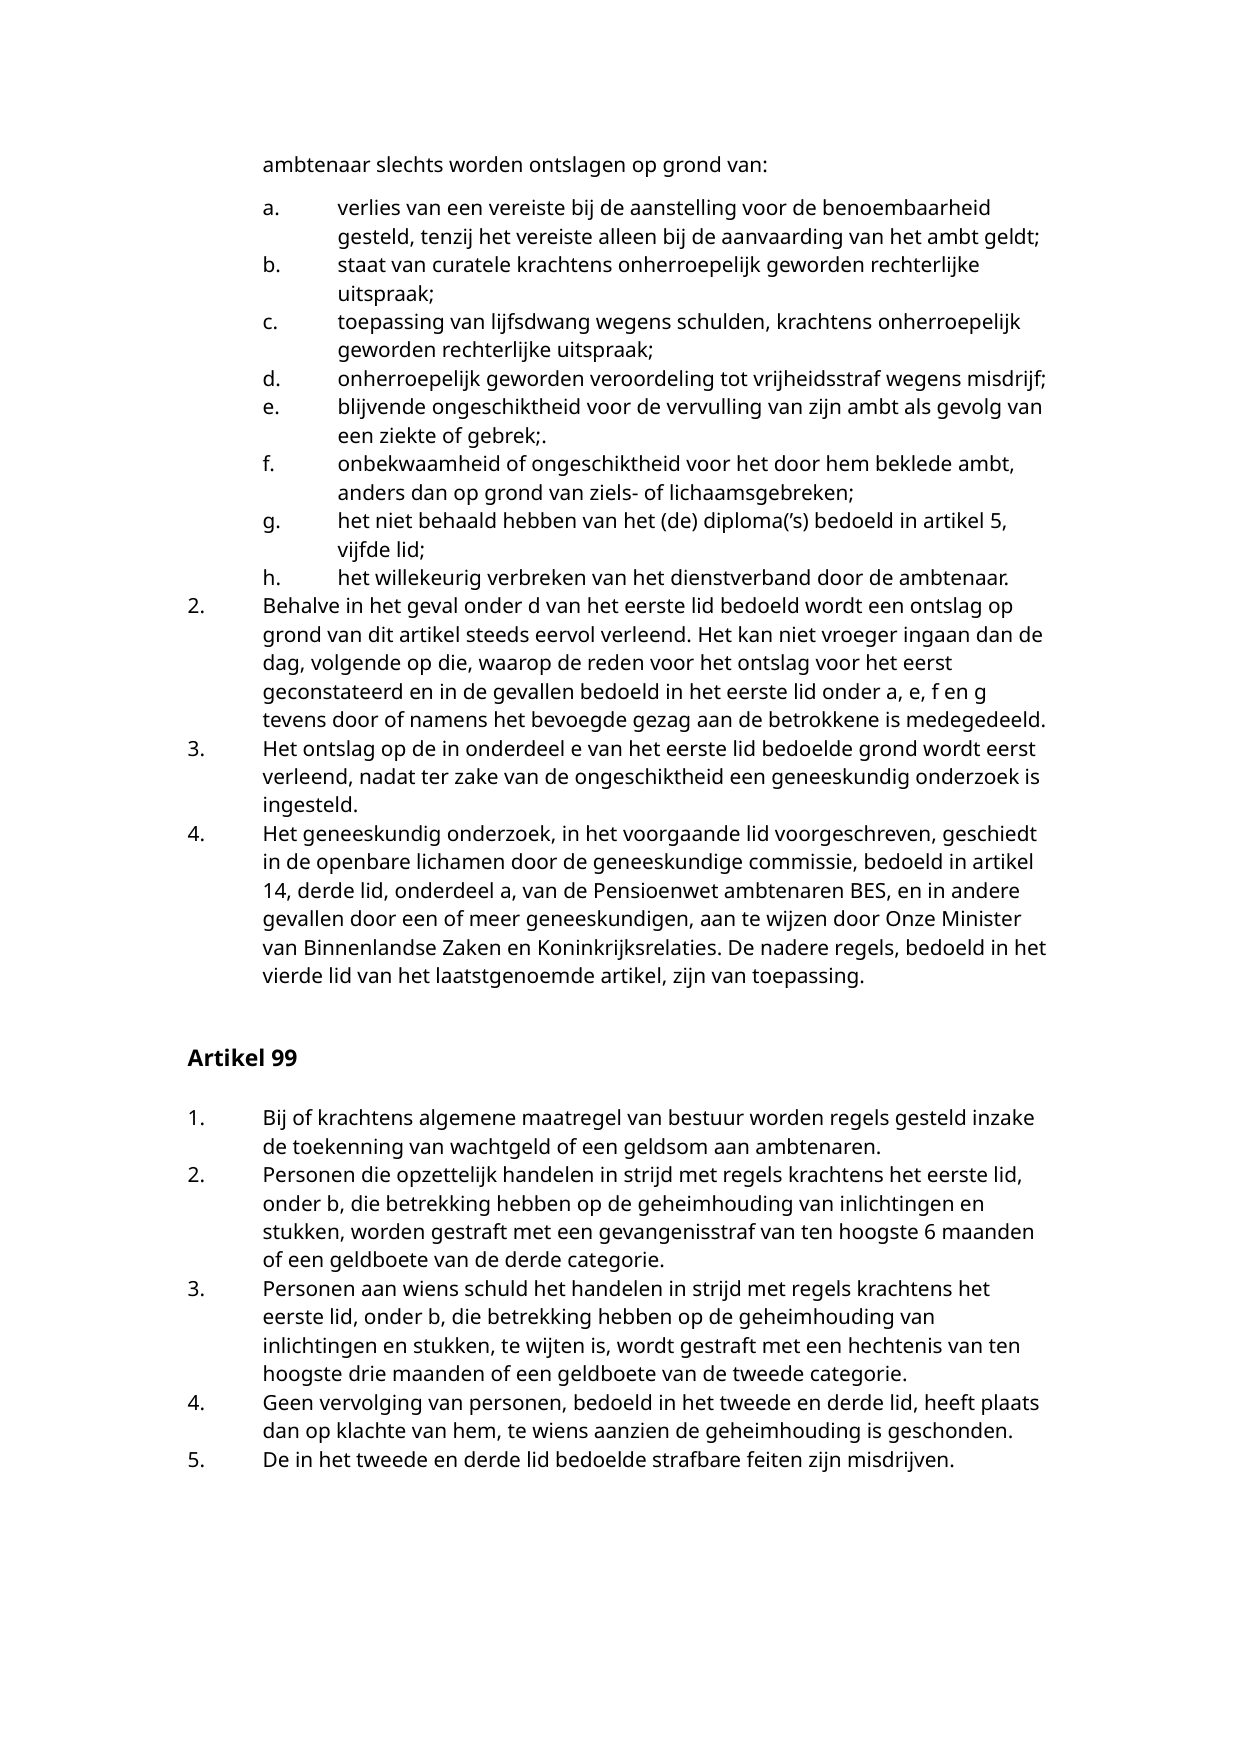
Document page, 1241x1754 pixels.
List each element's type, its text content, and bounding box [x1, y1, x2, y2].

list onbekwaamheid of ongeschiktheid voor het door hem beklede ambt, anders dan op grond van ziels- of lichaamsgebreken; [262, 449, 1053, 506]
list Bij of krachtens algemene maatregel van bestuur worden regels gesteld inzake de toekenning van wachtgeld of een geldsom aan ambtenaren. [187, 1103, 1053, 1160]
list toepassing van lijfsdwang wegens schulden, krachtens onherroepelijk geworden rechterlijke uitspraak; [262, 307, 1053, 364]
list Behalve in het geval onder d van het eerste lid bedoeld wordt een ontslag op grond van dit artikel steeds eervol verleend. Het kan niet vroeger ingaan dan de dag, volgende op die, waarop de reden voor het ontslag voor het eerst geconstateerd en in de gevallen bedoeld in het eerste lid onder a, e, f en g tevens door of namens het bevoegde gezag aan de betrokkene is medegedeeld. [187, 592, 1053, 734]
list Geen vervolging van personen, bedoeld in het tweede en derde lid, heeft plaats dan op klachte van hem, te wiens aanzien de geheimhouding is geschonden. [187, 1388, 1053, 1445]
list Het geneeskundig onderzoek, in het voorgaande lid voorgeschreven, geschiedt in de openbare lichamen door de geneeskundige commissie, bedoeld in artikel 14, derde lid, onderdeel a, van de Pensioenwet ambtenaren BES, en in andere gevallen door een of meer geneeskundigen, aan te wijzen door Onze Minister van Binnenlandse Zaken en Koninkrijksrelaties. De nadere regels, bedoeld in het vierde lid van het laatstgenoemde artikel, zijn van toepassing. [187, 819, 1053, 990]
list verlies van een vereiste bij de aanstelling voor de benoembaarheid gesteld, tenzij het vereiste alleen bij de aanvaarding van het ambt geldt; [262, 193, 1053, 250]
list onherroepelijk geworden veroordeling tot vrijheidsstraf wegens misdrijf; [262, 364, 1053, 392]
list ambtenaar slechts worden ontslagen op grond van: [187, 150, 1053, 178]
subtitle Artikel 99 [187, 1042, 1053, 1073]
list Personen die opzettelijk handelen in strijd met regels krachtens het eerste lid, onder b, die betrekking hebben op de geheimhouding van inlichtingen en stukken, worden gestraft met een gevangenisstraf van ten hoogste 6 maanden of een geldboete van de derde categorie. [187, 1160, 1053, 1274]
list blijvende ongeschiktheid voor de vervulling van zijn ambt als gevolg van een ziekte of gebrek;. [262, 392, 1053, 449]
list het niet behaald hebben van het (de) diploma(’s) bedoeld in artikel 5, vijfde lid; [262, 506, 1053, 563]
list het willekeurig verbreken van het dienstverband door de ambtenaar. [262, 563, 1053, 592]
list De in het tweede en derde lid bedoelde strafbare feiten zijn misdrijven. [187, 1445, 1053, 1473]
list staat van curatele krachtens onherroepelijk geworden rechterlijke uitspraak; [262, 250, 1053, 307]
list Personen aan wiens schuld het handelen in strijd met regels krachtens het eerste lid, onder b, die betrekking hebben op de geheimhouding van inlichtingen en stukken, te wijten is, wordt gestraft met een hechtenis van ten hoogste drie maanden of een geldboete van de tweede categorie. [187, 1274, 1053, 1388]
list Het ontslag op de in onderdeel e van het eerste lid bedoelde grond wordt eerst verleend, nadat ter zake van de ongeschiktheid een geneeskundig onderzoek is ingesteld. [187, 734, 1053, 819]
